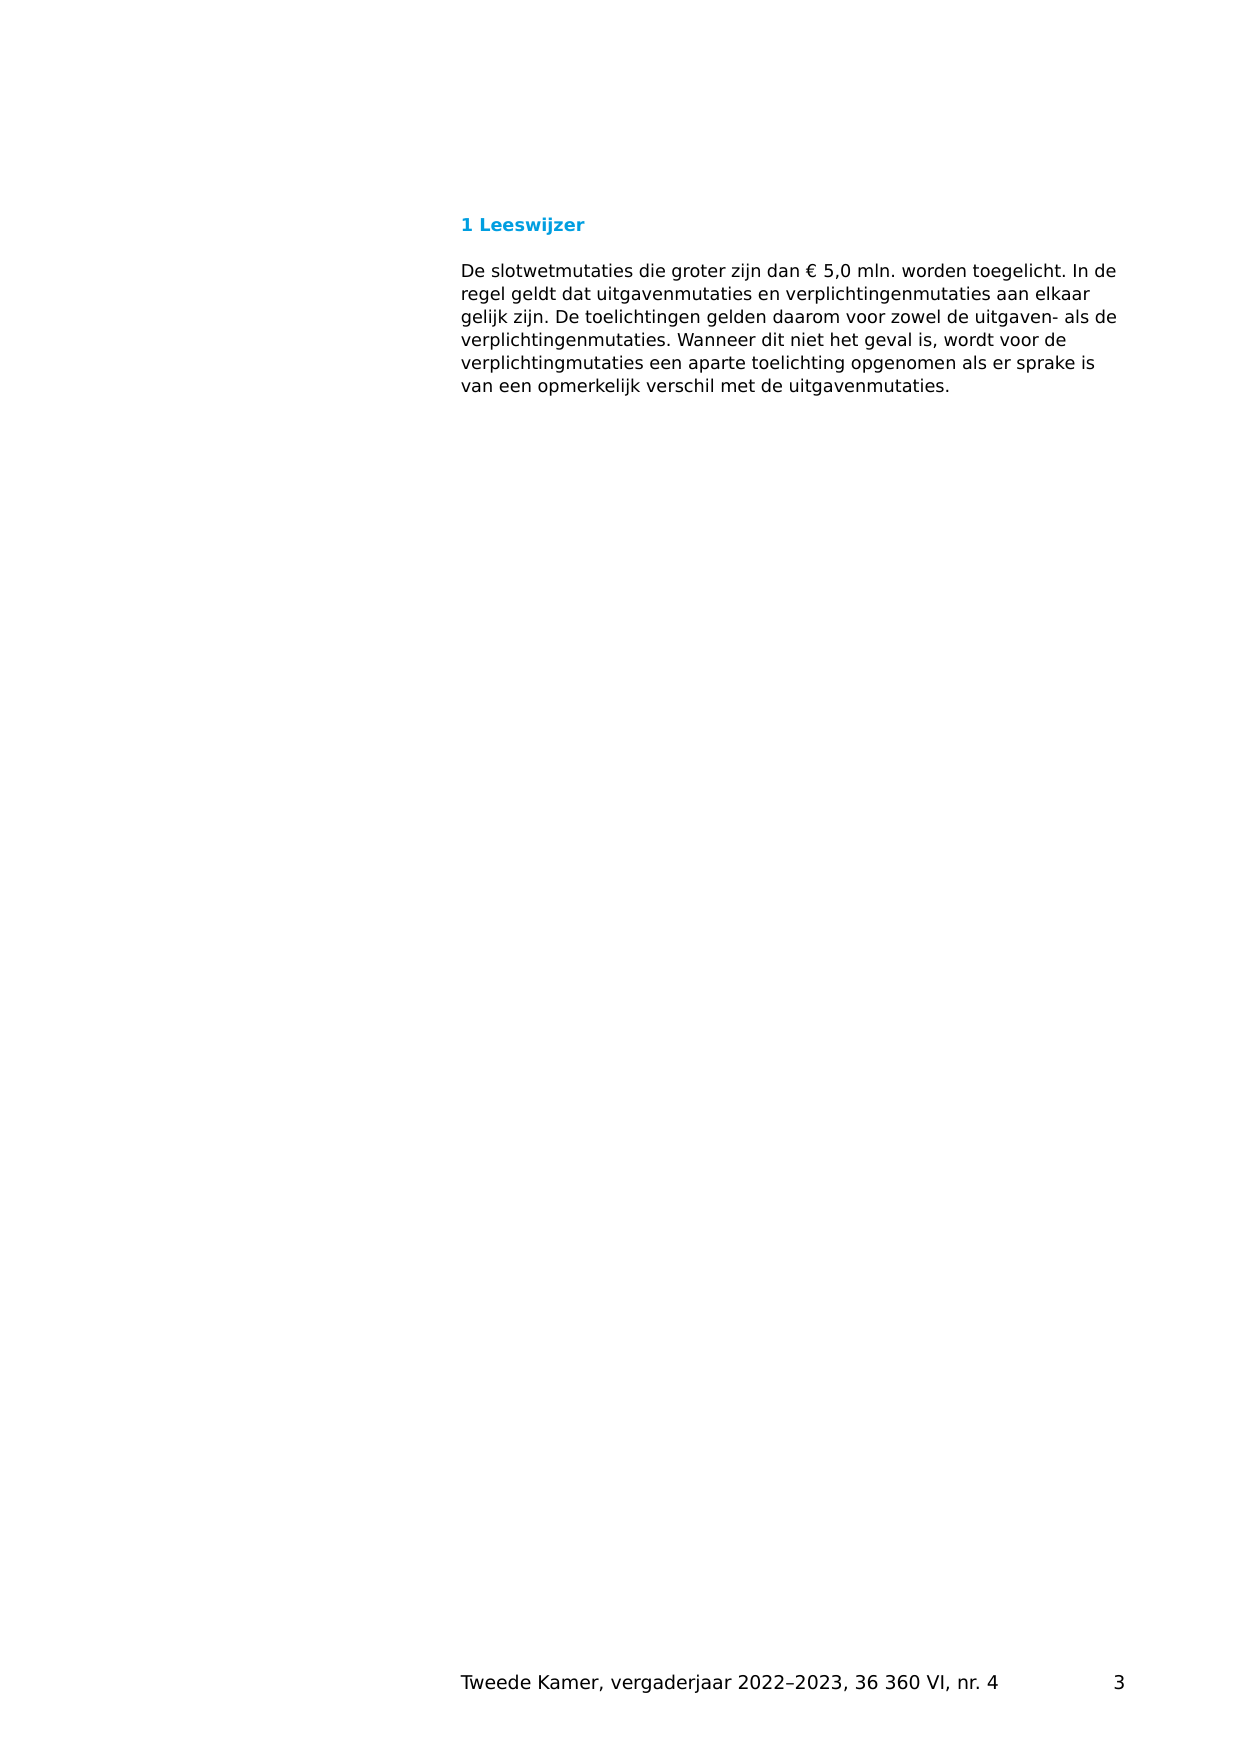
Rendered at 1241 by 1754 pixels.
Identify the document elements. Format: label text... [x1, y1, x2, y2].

title 1 Leeswijzer [461, 213, 1125, 236]
text De slotwetmutaties die groter zijn dan € 5,0 mln. worden toegelicht. In de regel geldt dat uitgavenmutaties en verplichtingenmutaties aan elkaar gelijk zijn. De toelichtingen gelden daarom voor zowel de uitgaven- als de verplichtingenmutaties. Wanneer dit niet het geval is, wordt voor de verplichtingmutaties een aparte toelichting opgenomen als er sprake is van een opmerkelijk verschil met de uitgavenmutaties. [461, 259, 1125, 397]
